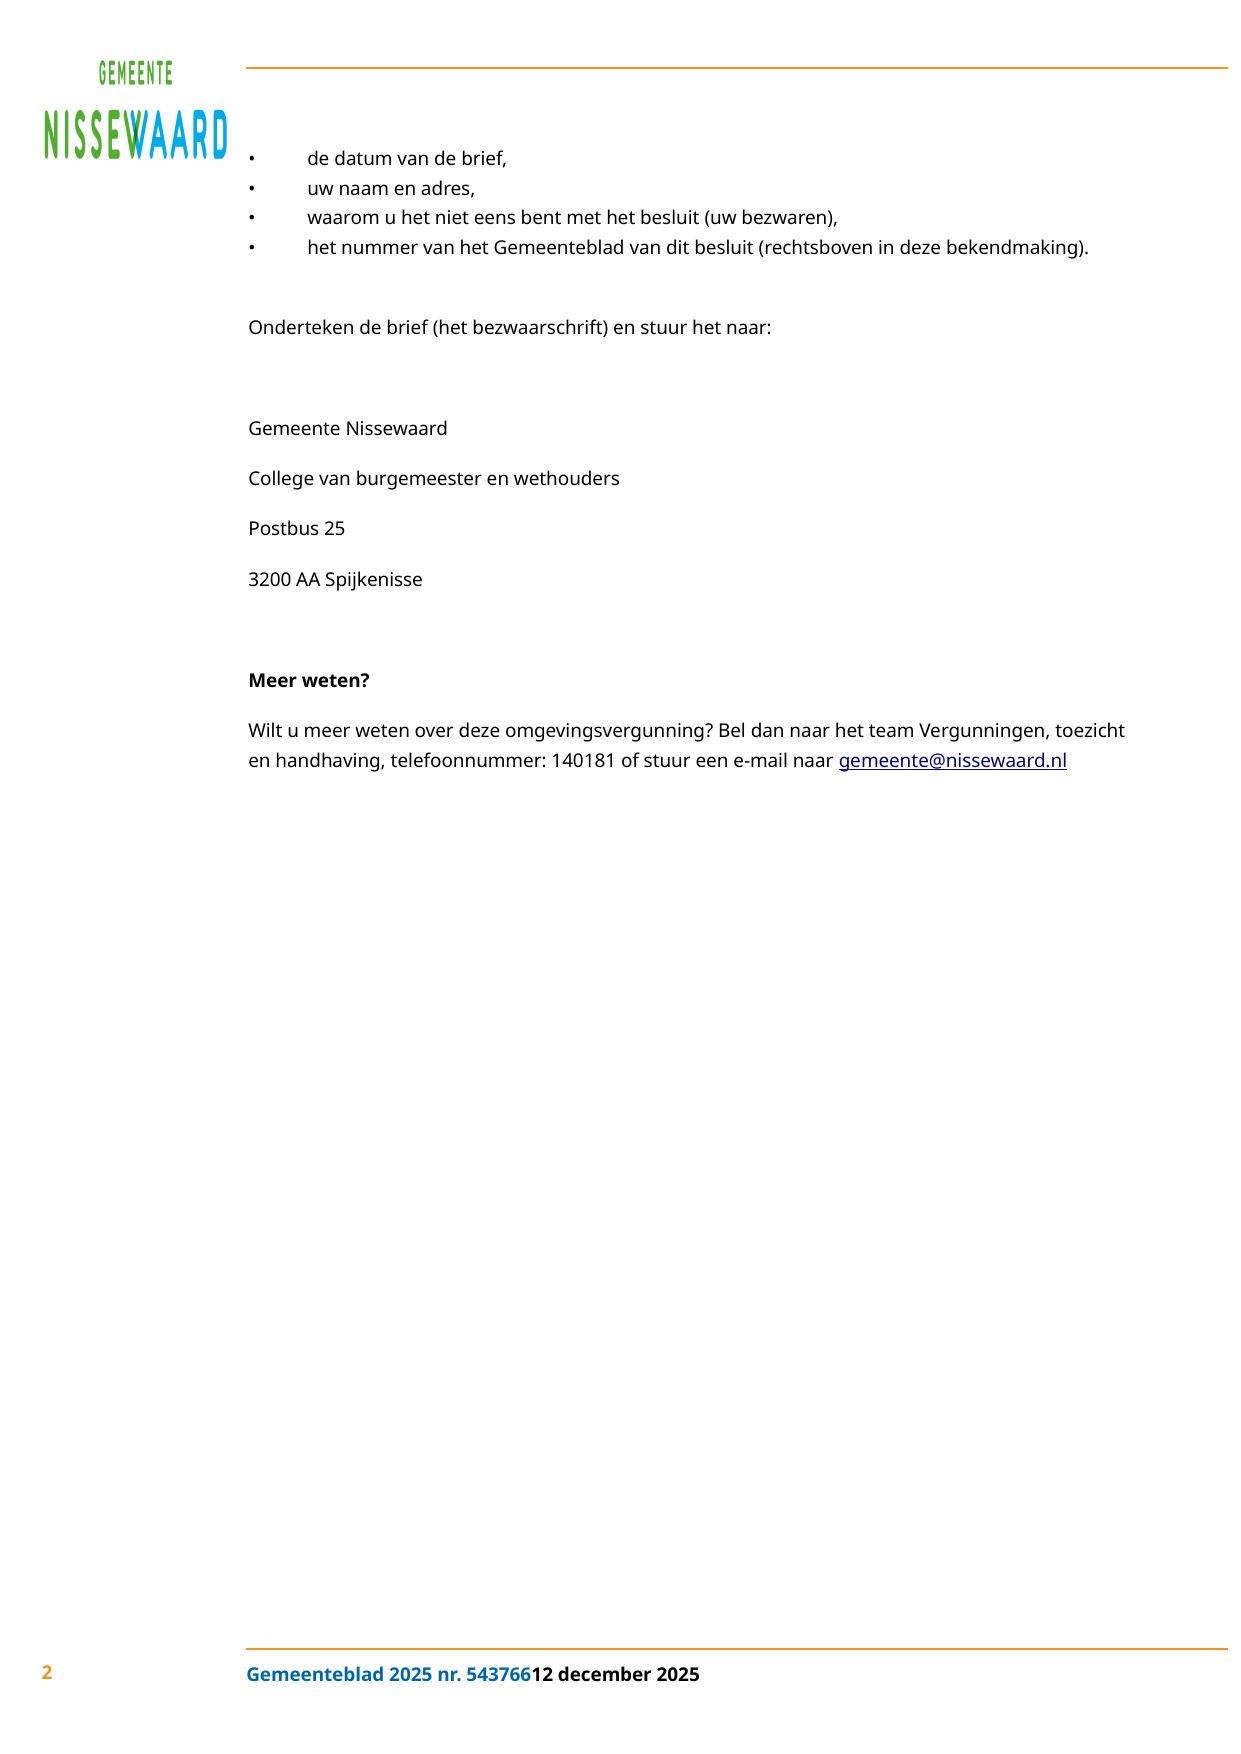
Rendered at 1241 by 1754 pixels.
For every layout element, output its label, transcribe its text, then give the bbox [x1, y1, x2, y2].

text Postbus 25 [248, 516, 1152, 541]
picture [41, 47, 231, 172]
text College van burgemeester en wethouders [248, 465, 1152, 491]
list de datum van de brief, [248, 145, 1152, 171]
text Onderteken de brief (het bezwaarschrift) en stuur het naar: [248, 314, 1152, 340]
list waarom u het niet eens bent met het besluit (uw bezwaren), [248, 204, 1152, 230]
text Gemeente Nissewaard [248, 415, 1152, 441]
text 3200 AA Spijkenisse [248, 566, 1152, 592]
list het nummer van het Gemeenteblad van dit besluit (rechtsboven in deze bekendmaking). [248, 234, 1152, 260]
text Meer weten? [248, 667, 1152, 693]
text Wilt u meer weten over deze omgevingsvergunning? Bel dan naar het team Vergunningen, toezicht en handhaving, telefoonnummer: 140181 of stuur een e-mail naar gemeente@nissewaard.nl [248, 717, 1152, 773]
list uw naam en adres, [248, 175, 1152, 201]
